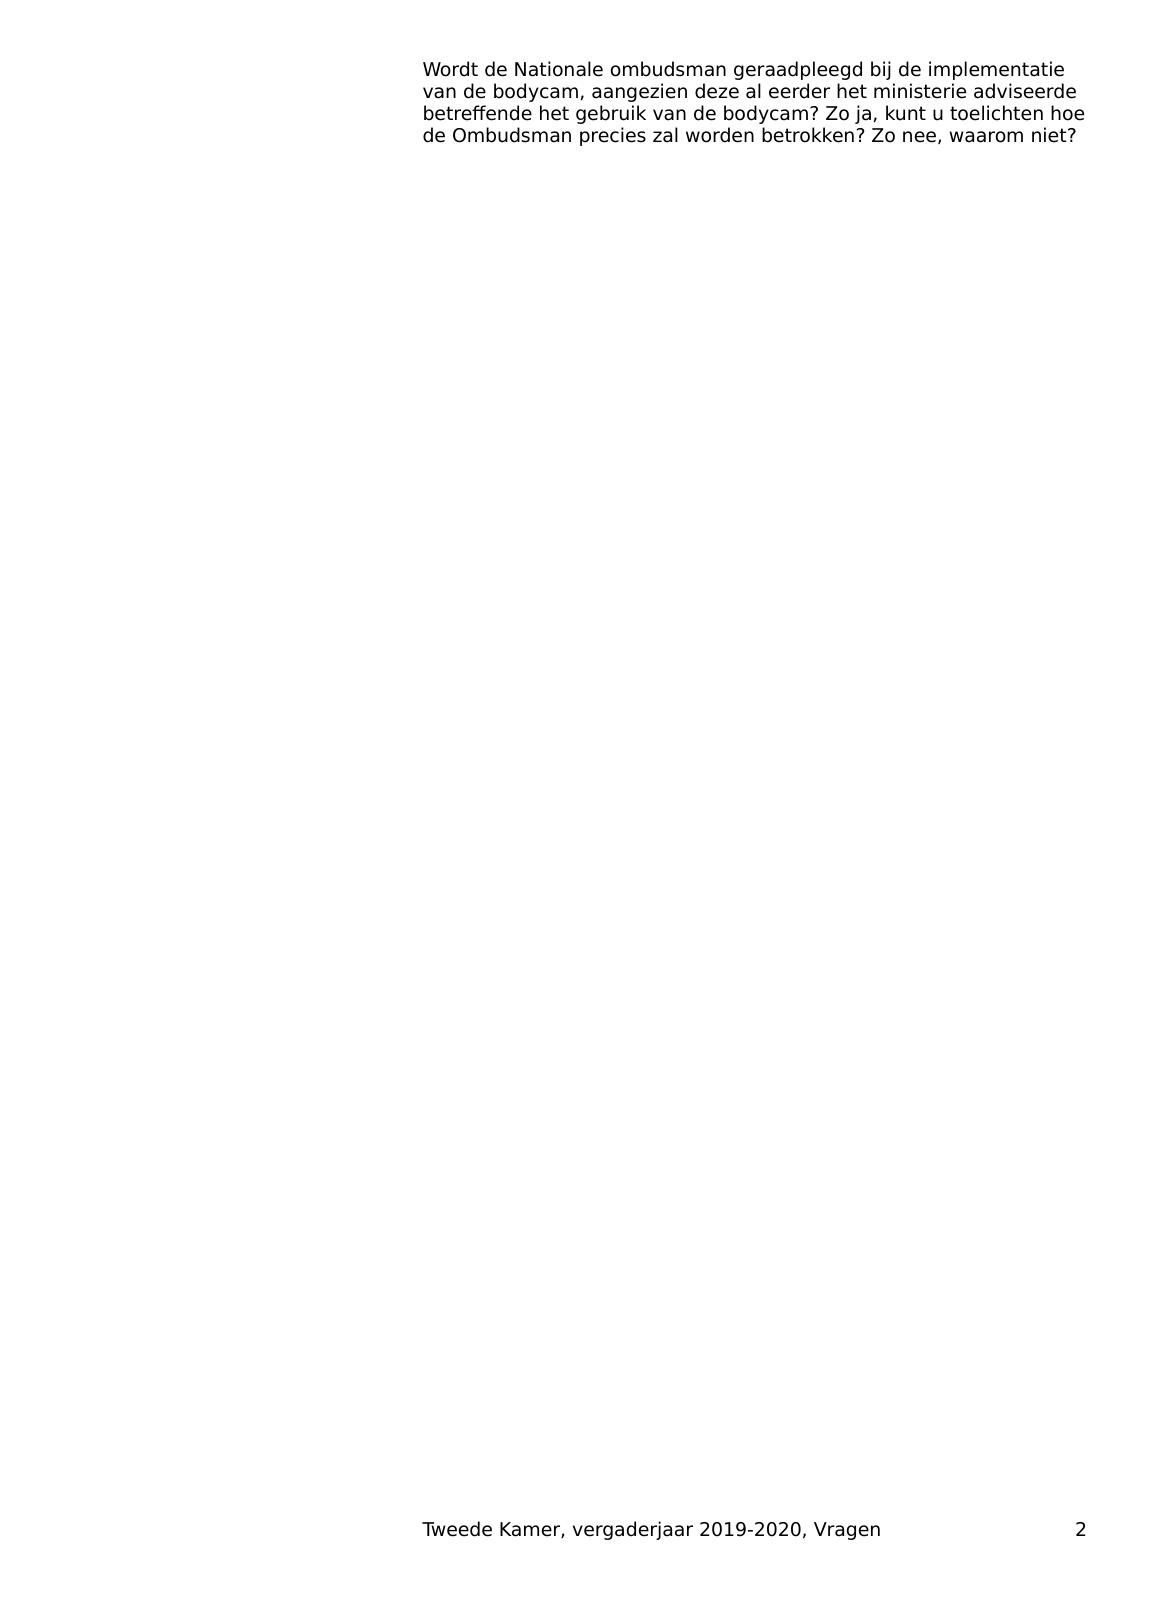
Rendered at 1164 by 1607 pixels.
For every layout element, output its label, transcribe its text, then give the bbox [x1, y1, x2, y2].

text Wordt de Nationale ombudsman geraadpleegd bij de implementatie van de bodycam, aangezien deze al eerder het ministerie adviseerde betreffende het gebruik van de bodycam? Zo ja, kunt u toelichten hoe de Ombudsman precies zal worden betrokken? Zo nee, waarom niet? [422, 59, 1087, 147]
